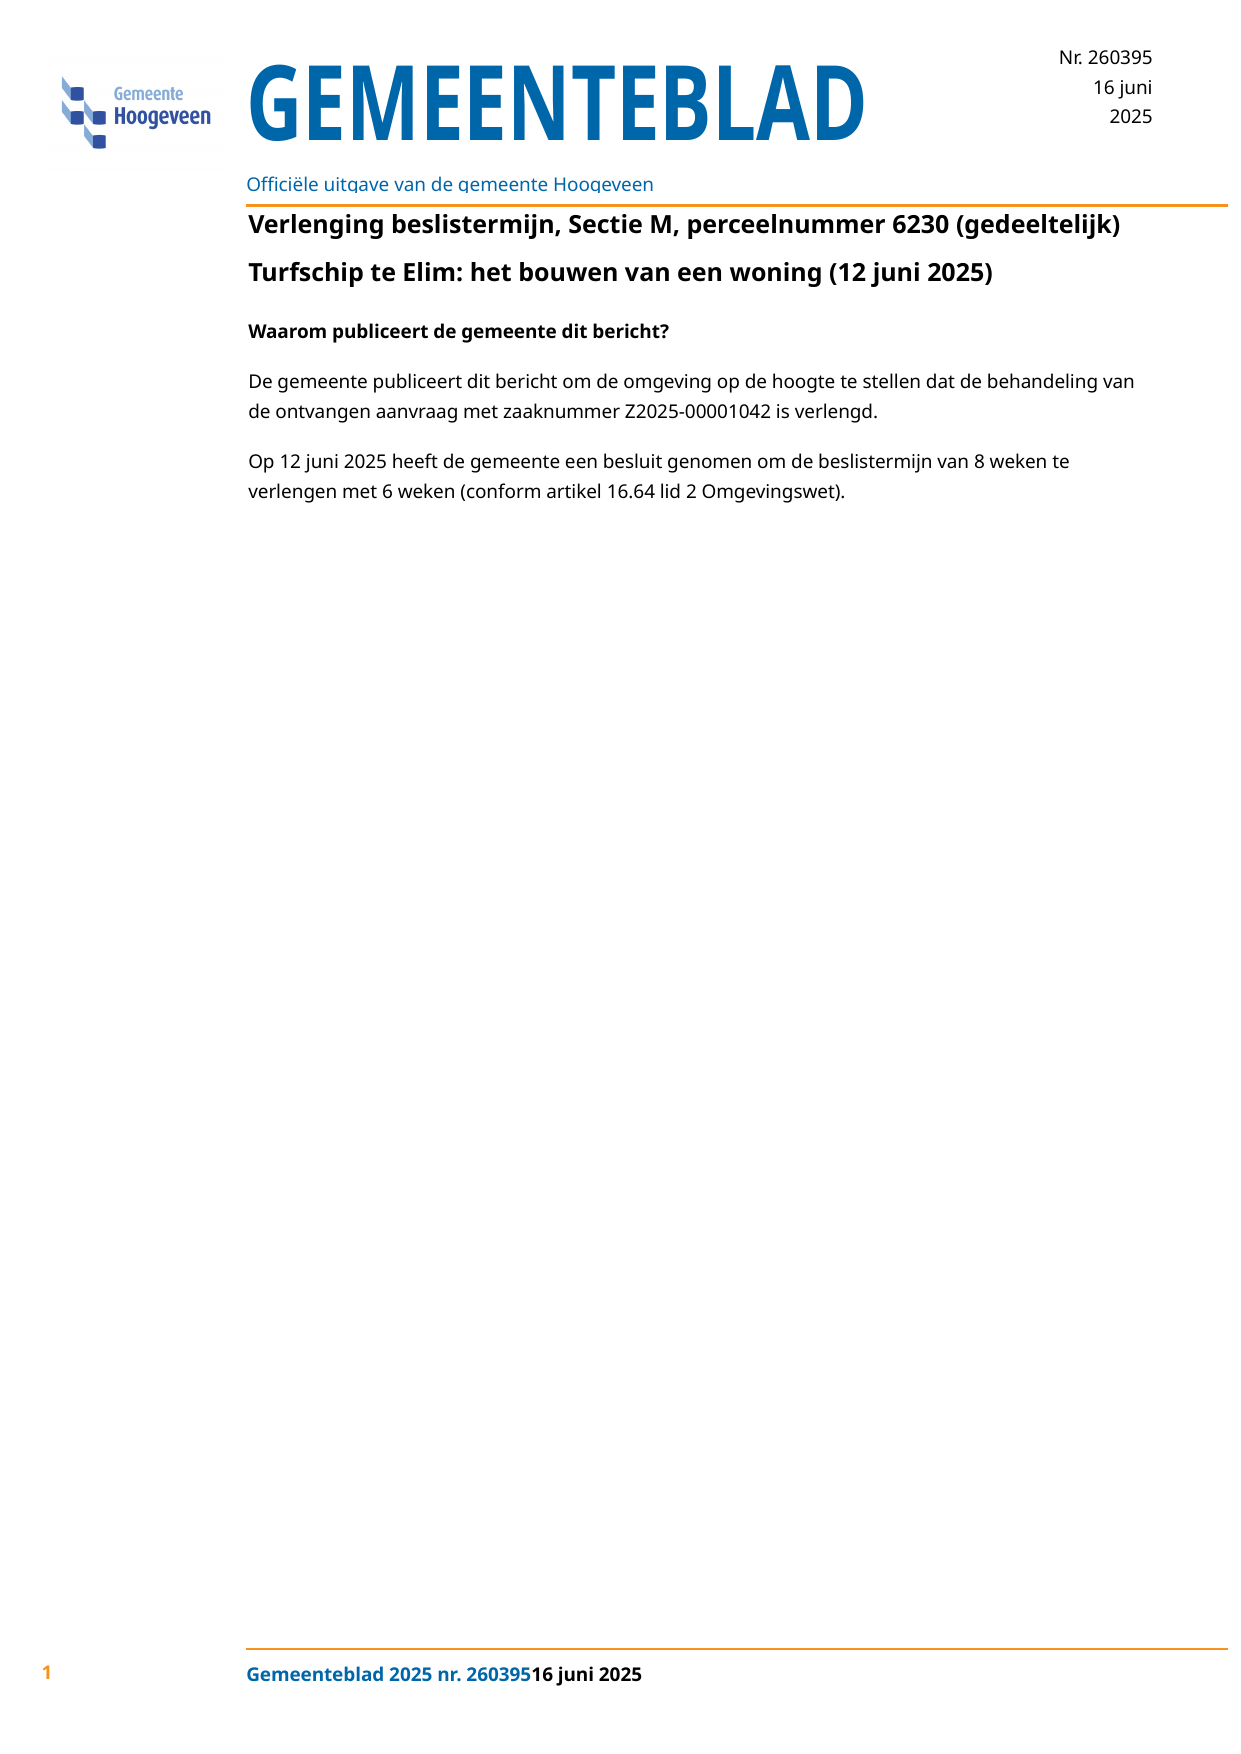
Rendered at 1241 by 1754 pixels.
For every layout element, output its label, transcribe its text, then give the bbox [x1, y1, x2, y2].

text Op 12 juni 2025 heeft de gemeente een besluit genomen om de beslistermijn van 8 weken te verlengen met 6 weken (conform artikel 16.64 lid 2 Omgevingswet). [248, 448, 1152, 504]
text Verlenging beslistermijn, Sectie M, perceelnummer 6230 (gedeeltelijk) Turfschip te Elim: het bouwen van een woning (12 juni 2025) [248, 207, 1152, 288]
picture [41, 47, 231, 172]
text Waarom publiceert de gemeente dit bericht? [248, 318, 1152, 344]
text De gemeente publiceert dit bericht om de omgeving op de hoogte te stellen dat de behandeling van de ontvangen aanvraag met zaaknummer Z2025-00001042 is verlengd. [248, 368, 1152, 424]
